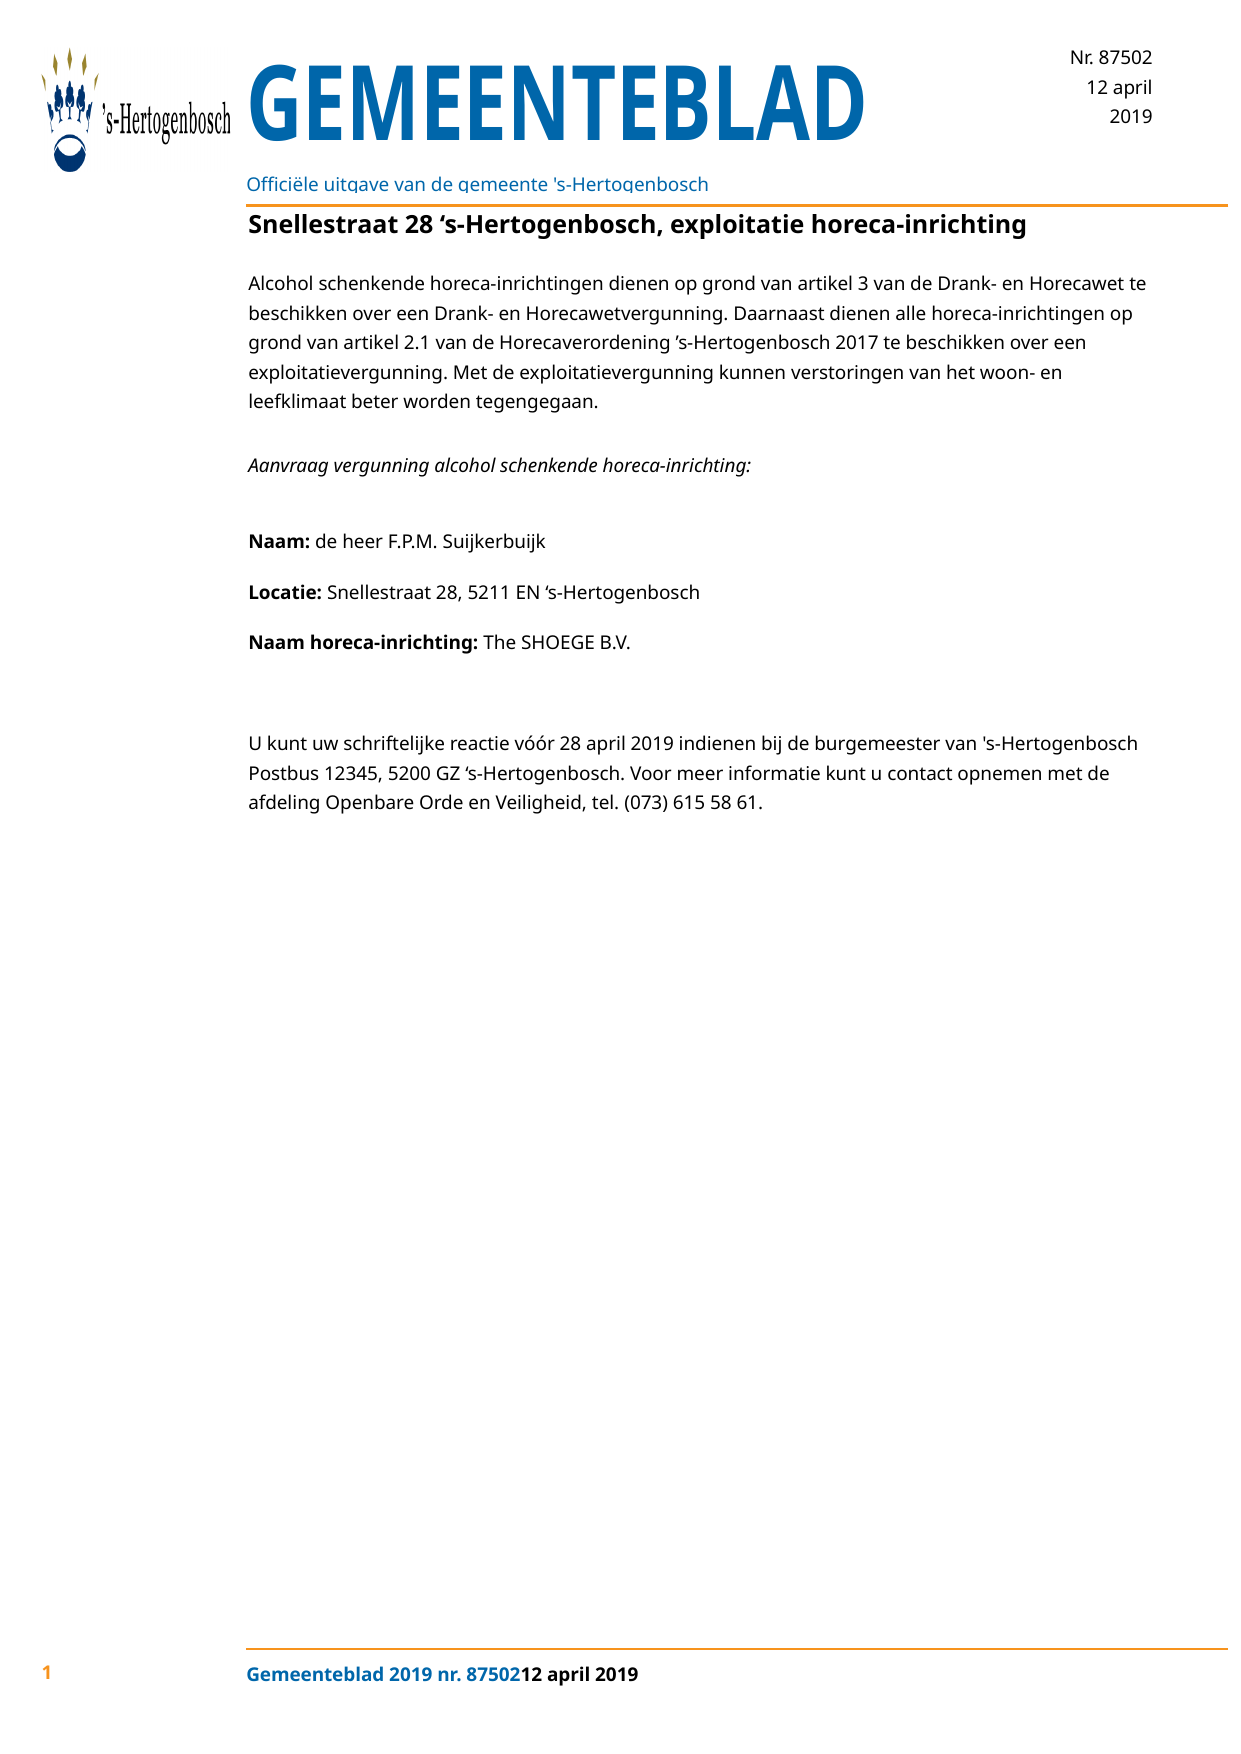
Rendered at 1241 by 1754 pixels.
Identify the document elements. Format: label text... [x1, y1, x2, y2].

text Locatie: Snellestraat 28, 5211 EN ‘s-Hertogenbosch [248, 579, 1152, 605]
picture [41, 47, 231, 172]
text Aanvraag vergunning alcohol schenkende horeca-inrichting: [248, 453, 1152, 478]
text Naam horeca-inrichting: The SHOEGE B.V. [248, 629, 1152, 655]
text U kunt uw schriftelijke reactie vóór 28 april 2019 indienen bij de burgemeester van 's-Hertogenbosch Postbus 12345, 5200 GZ ‘s-Hertogenbosch. Voor meer informatie kunt u contact opnemen met de afdeling Openbare Orde en Veiligheid, tel. (073) 615 58 61. [248, 730, 1152, 815]
text Snellestraat 28 ‘s-Hertogenbosch, exploitatie horeca-inrichting [248, 207, 1152, 241]
text Alcohol schenkende horeca-inrichtingen dienen op grond van artikel 3 van de Drank- en Horecawet te beschikken over een Drank- en Horecawetvergunning. Daarnaast dienen alle horeca-inrichtingen op grond van artikel 2.1 van de Horecaverordening ’s-Hertogenbosch 2017 te beschikken over een exploitatievergunning. Met de exploitatievergunning kunnen verstoringen van het woon- en leefklimaat beter worden tegengegaan. [248, 270, 1152, 414]
text Naam: de heer F.P.M. Suijkerbuijk [248, 529, 1152, 554]
